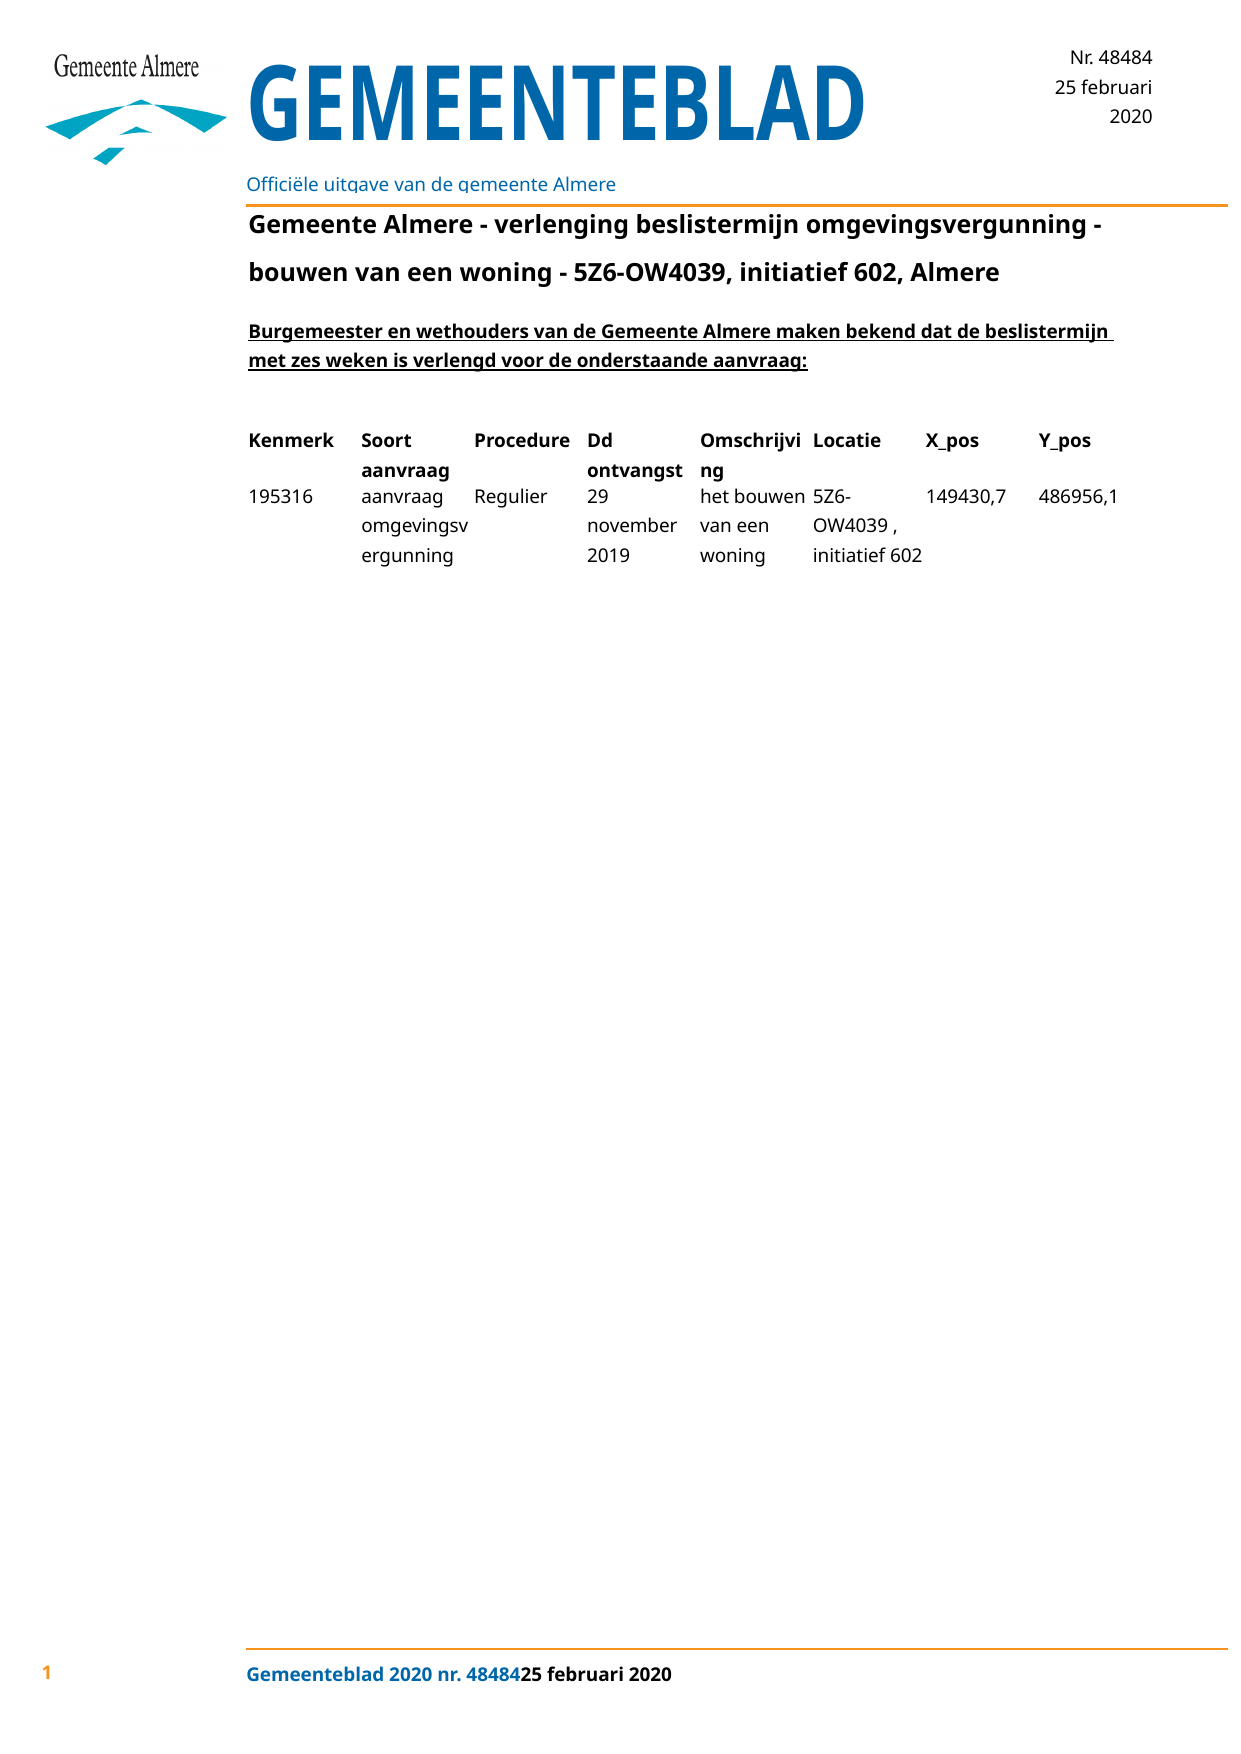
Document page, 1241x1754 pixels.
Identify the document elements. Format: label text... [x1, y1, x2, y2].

picture [41, 47, 231, 172]
table_cell 195316 [248, 483, 361, 568]
table_header Locatie [813, 428, 926, 483]
table_header Kenmerk [248, 428, 361, 483]
table_cell aanvraag omgevingsvergunning [361, 483, 474, 568]
table_header Dd ontvangst [587, 428, 700, 483]
text Burgemeester en wethouders van de Gemeente Almere maken bekend dat de beslistermijn met zes weken is verlengd voor de onderstaande aanvraag: [248, 318, 1152, 373]
table_header X_pos [926, 428, 1038, 483]
table_cell 29 november 2019 [587, 483, 700, 568]
table_header Soort aanvraag [361, 428, 474, 483]
table_header Omschrijving [700, 428, 813, 483]
table_cell Regulier [474, 483, 587, 568]
text Gemeente Almere - verlenging beslistermijn omgevingsvergunning - bouwen van een woning - 5Z6-OW4039, initiatief 602, Almere [248, 207, 1152, 288]
table_cell 5Z6-OW4039 , initiatief 602 [813, 483, 926, 568]
table_cell het bouwen van een woning [700, 483, 813, 568]
table_header Procedure [474, 428, 587, 483]
table_cell 149430,7 [926, 483, 1038, 568]
table_header Y_pos [1039, 428, 1152, 483]
table_cell 486956,1 [1039, 483, 1152, 568]
